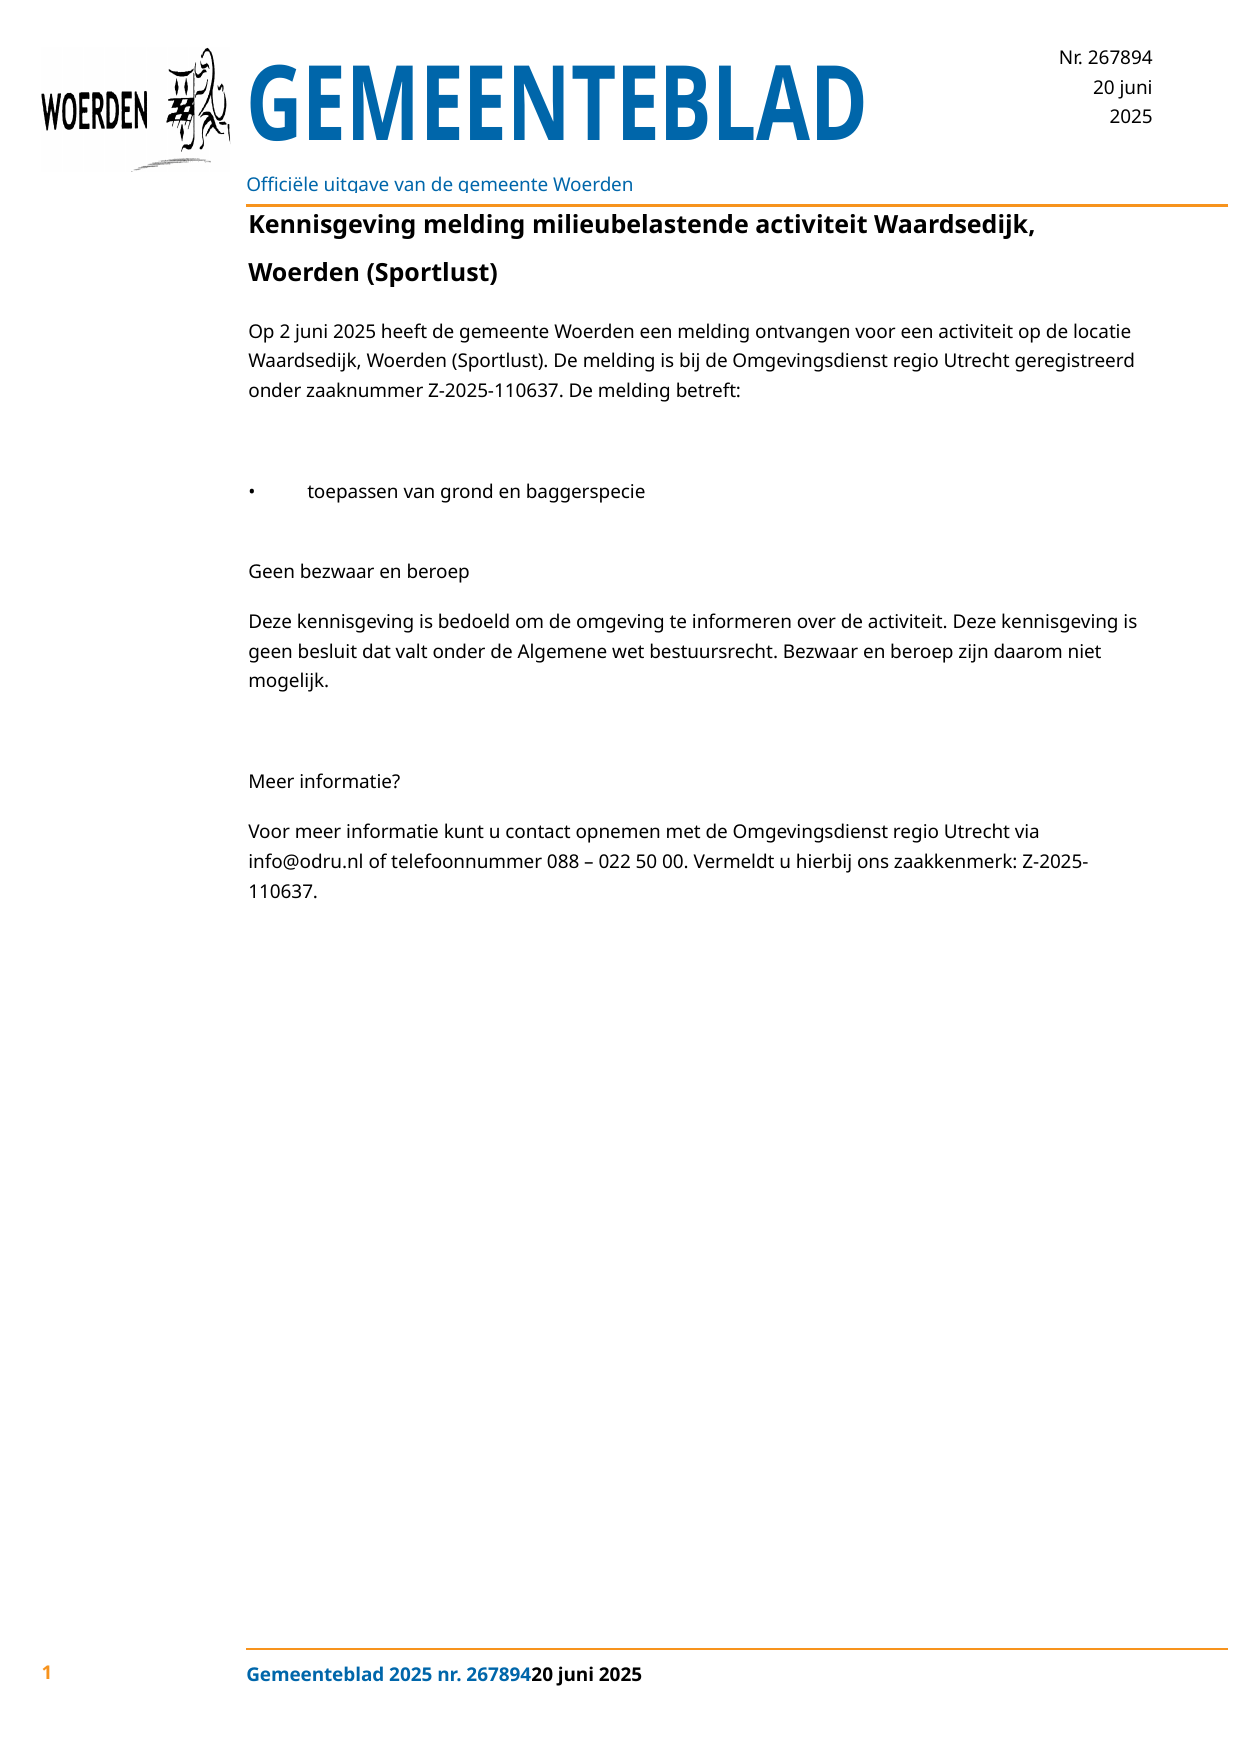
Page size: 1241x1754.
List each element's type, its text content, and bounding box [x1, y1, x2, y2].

text Geen bezwaar en beroep [248, 558, 1152, 584]
text Deze kennisgeving is bedoeld om de omgeving te informeren over de activiteit. Deze kennisgeving is geen besluit dat valt onder de Algemene wet bestuursrecht. Bezwaar en beroep zijn daarom niet mogelijk. [248, 608, 1152, 693]
text Voor meer informatie kunt u contact opnemen met de Omgevingsdienst regio Utrecht via info@odru.nl of telefoonnummer 088 – 022 50 00. Vermeldt u hierbij ons zaakkenmerk: Z-2025-110637. [248, 819, 1152, 904]
picture [41, 47, 231, 172]
text Kennisgeving melding milieubelastende activiteit Waardsedijk, Woerden (Sportlust) [248, 207, 1152, 288]
text Meer informatie? [248, 768, 1152, 794]
text Op 2 juni 2025 heeft de gemeente Woerden een melding ontvangen voor een activiteit op de locatie Waardsedijk, Woerden (Sportlust). De melding is bij de Omgevingsdienst regio Utrecht geregistreerd onder zaaknummer Z-2025-110637. De melding betreft: [248, 318, 1152, 403]
list toepassen van grond en baggerspecie [248, 478, 1152, 504]
